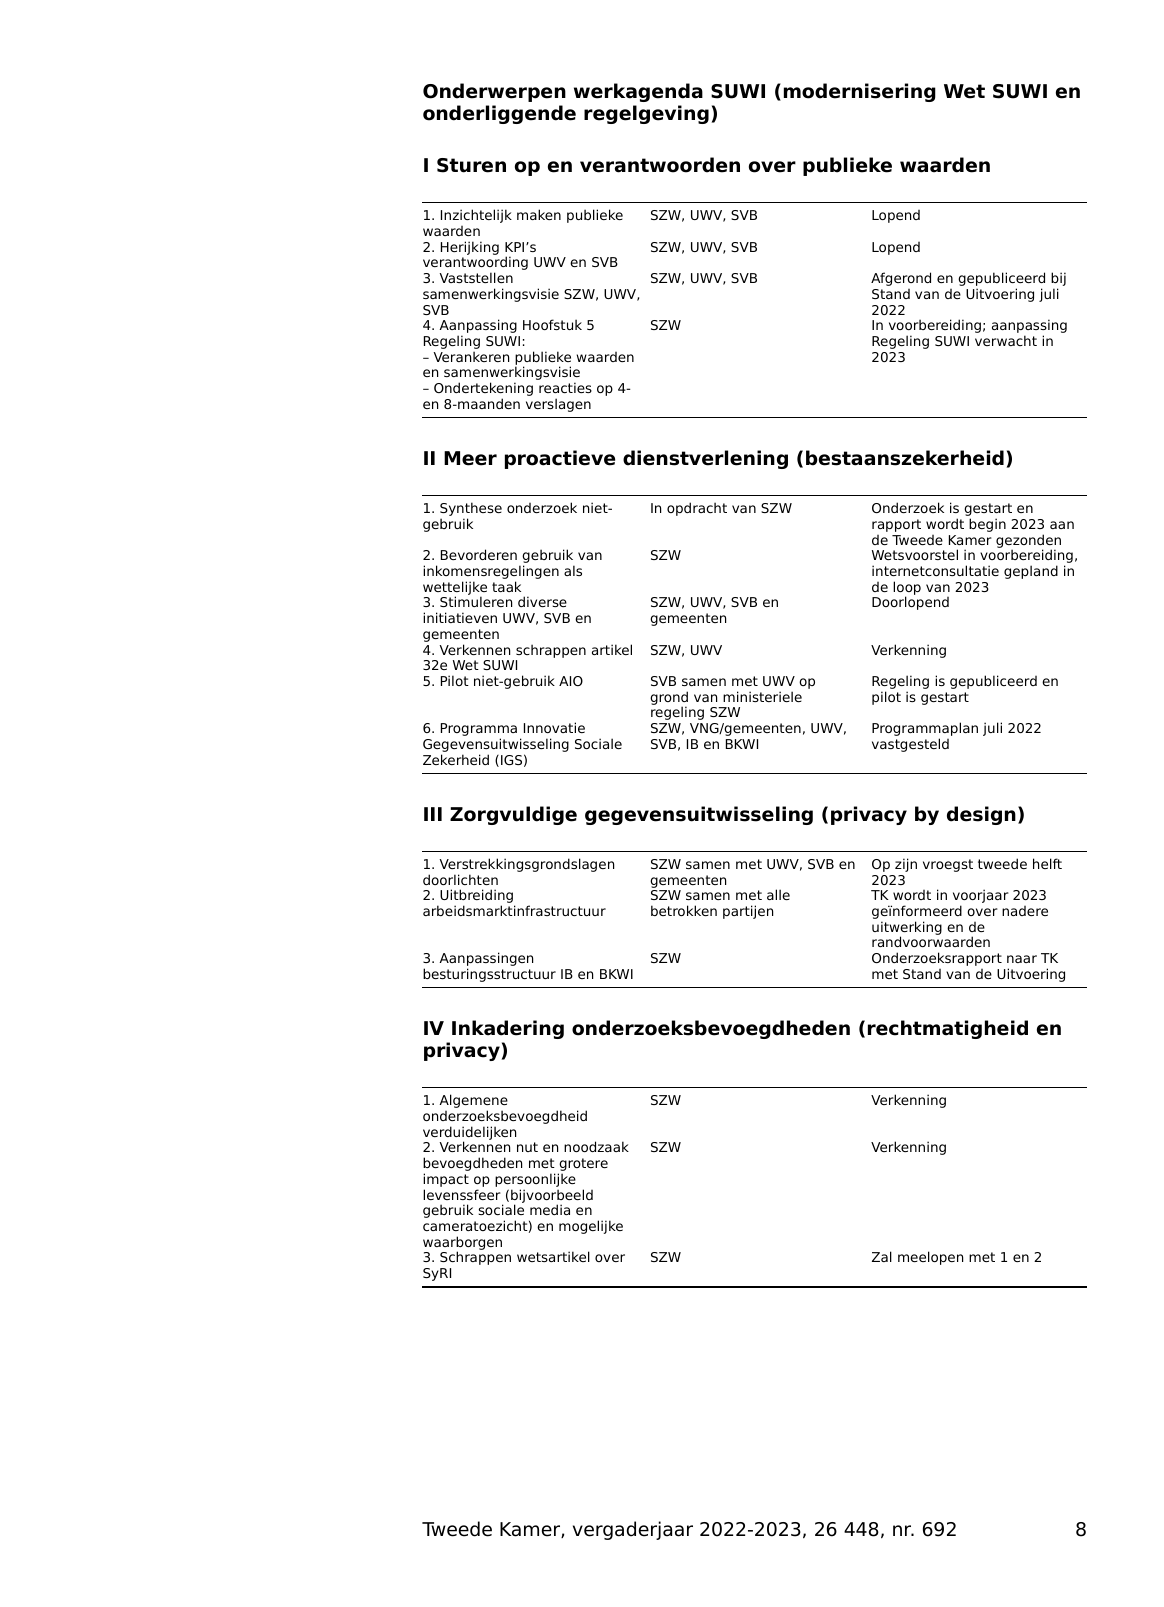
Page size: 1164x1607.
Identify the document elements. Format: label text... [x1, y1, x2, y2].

table_header Onderzoek is gestart en rapport wordt begin 2023 aan de Tweede Kamer gezonden [865, 496, 1087, 548]
table_cell Regeling is gepubliceerd en pilot is gestart [865, 674, 1087, 721]
table_cell Programmaplan juli 2022 vastgesteld [865, 721, 1087, 773]
table_cell 5. Pilot niet-gebruik AIO [422, 674, 644, 721]
subtitle I Sturen op en verantwoorden over publieke waarden [422, 155, 1087, 177]
table_cell 3. Schrappen wetsartikel over SyRI [422, 1250, 644, 1286]
table_header 1. Verstrekkingsgrondslagen doorlichten [422, 852, 644, 888]
table_cell SVB samen met UWV op grond van ministeriele regeling SZW [644, 674, 865, 721]
table_cell 2. Uitbreiding arbeidsmarktinfrastructuur [422, 888, 644, 951]
table_cell SZW, UWV [644, 643, 865, 674]
table_header SZW samen met UWV, SVB en gemeenten [644, 852, 865, 888]
table_cell SZW [644, 1140, 865, 1250]
table_cell 3. Vaststellen samenwerkingsvisie SZW, UWV, SVB [422, 271, 644, 318]
table_cell SZW, UWV, SVB [644, 239, 865, 271]
table_cell SZW, VNG/gemeenten, UWV, SVB, IB en BKWI [644, 721, 865, 773]
table_cell TK wordt in voorjaar 2023 geïnformeerd over nadere uitwerking en de randvoorwaarden [865, 888, 1087, 951]
table_cell Afgerond en gepubliceerd bij Stand van de Uitvoering juli 2022 [865, 271, 1087, 318]
table_cell 2. Herijking KPI’s verantwoording UWV en SVB [422, 239, 644, 271]
table_cell 2. Verkennen nut en noodzaak bevoegdheden met grotere impact op persoonlijke levenssfeer (bijvoorbeeld gebruik sociale media en cameratoezicht) en mogelijke waarborgen [422, 1140, 644, 1250]
table_cell 4. Aanpassing Hoofstuk 5 Regeling SUWI: – Verankeren publieke waarden en samenwerkingsvisie – Ondertekening reacties op 4- en 8-maanden verslagen [422, 318, 644, 417]
table_cell 3. Stimuleren diverse initiatieven UWV, SVB en gemeenten [422, 595, 644, 642]
subtitle II Meer proactieve dienstverlening (bestaanszekerheid) [422, 448, 1087, 470]
table_cell SZW, UWV, SVB [644, 271, 865, 318]
table_header SZW [644, 1088, 865, 1140]
table_cell Onderzoeksrapport naar TK met Stand van de Uitvoering [865, 951, 1087, 987]
table_cell SZW [644, 548, 865, 595]
table_header Op zijn vroegst tweede helft 2023 [865, 852, 1087, 888]
table_cell SZW [644, 1250, 865, 1286]
table_cell Lopend [865, 239, 1087, 271]
table_cell Verkenning [865, 643, 1087, 674]
table_cell SZW samen met alle betrokken partijen [644, 888, 865, 951]
table_header SZW, UWV, SVB [644, 203, 865, 239]
table_cell 3. Aanpassingen besturingsstructuur IB en BKWI [422, 951, 644, 987]
table_header Lopend [865, 203, 1087, 239]
subtitle Onderwerpen werkagenda SUWI (modernisering Wet SUWI en onderliggende regelgeving) [422, 81, 1087, 125]
table_header 1. Algemene onderzoeksbevoegdheid verduidelijken [422, 1088, 644, 1140]
table_cell In voorbereiding; aanpassing Regeling SUWI verwacht in 2023 [865, 318, 1087, 417]
table_cell Verkenning [865, 1140, 1087, 1250]
table_cell Zal meelopen met 1 en 2 [865, 1250, 1087, 1286]
table_cell 2. Bevorderen gebruik van inkomensregelingen als wettelijke taak [422, 548, 644, 595]
table_cell SZW [644, 951, 865, 987]
table_cell 6. Programma Innovatie Gegevensuitwisseling Sociale Zekerheid (IGS) [422, 721, 644, 773]
subtitle III Zorgvuldige gegevensuitwisseling (privacy by design) [422, 804, 1087, 826]
table_cell Wetsvoorstel in voorbereiding, internetconsultatie gepland in de loop van 2023 [865, 548, 1087, 595]
table_cell SZW [644, 318, 865, 417]
table_cell Doorlopend [865, 595, 1087, 642]
table_cell 4. Verkennen schrappen artikel 32e Wet SUWI [422, 643, 644, 674]
table_cell SZW, UWV, SVB en gemeenten [644, 595, 865, 642]
table_header 1. Inzichtelijk maken publieke waarden [422, 203, 644, 239]
table_header 1. Synthese onderzoek niet-gebruik [422, 496, 644, 548]
table_header Verkenning [865, 1088, 1087, 1140]
subtitle IV Inkadering onderzoeksbevoegdheden (rechtmatigheid en privacy) [422, 1018, 1087, 1062]
table_header In opdracht van SZW [644, 496, 865, 548]
